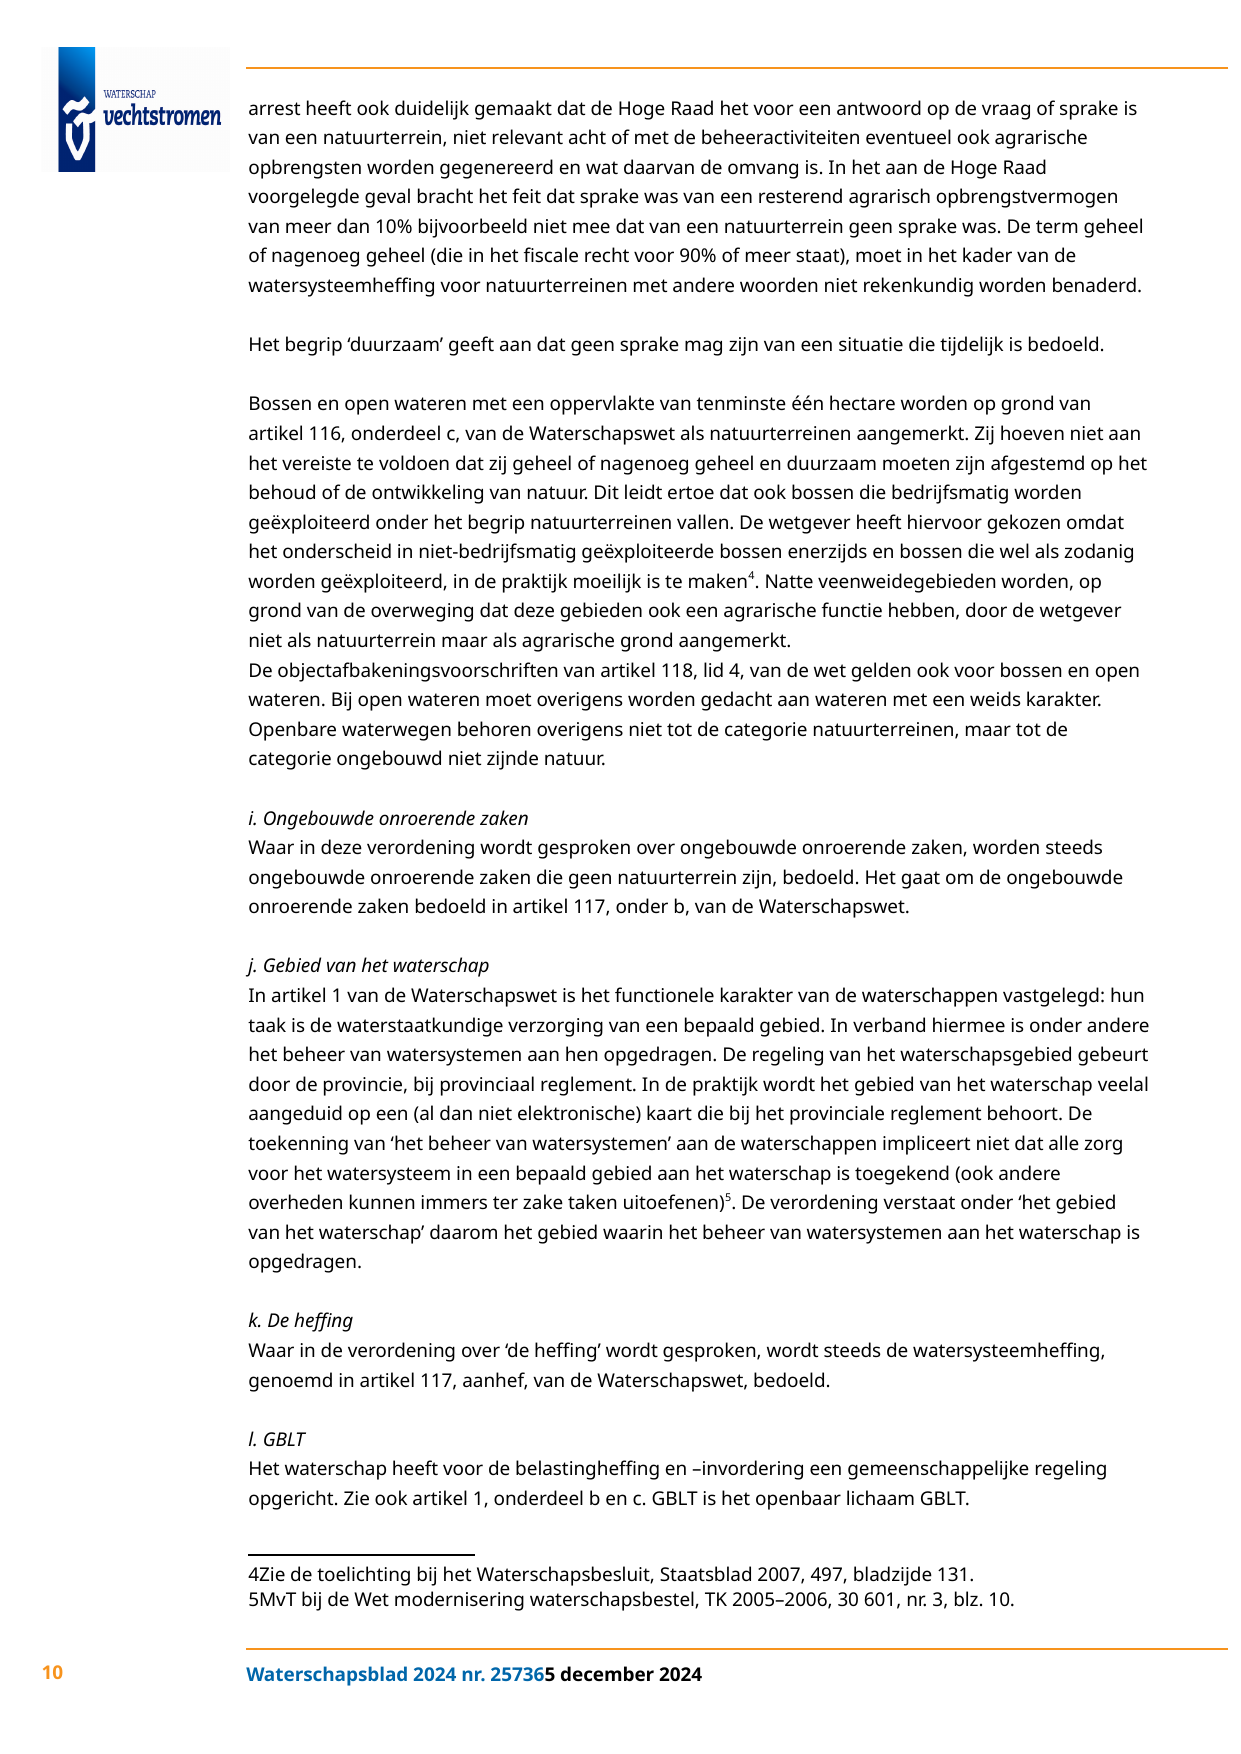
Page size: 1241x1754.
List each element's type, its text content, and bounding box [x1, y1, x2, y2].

text l. GBLT [248, 1426, 1152, 1452]
text arrest heeft ook duidelijk gemaakt dat de Hoge Raad het voor een antwoord op de vraag of sprake is van een natuurterrein, niet relevant acht of met de beheeractiviteiten eventueel ook agrarische opbrengsten worden gegenereerd en wat daarvan de omvang is. In het aan de Hoge Raad voorgelegde geval bracht het feit dat sprake was van een resterend agrarisch opbrengstvermogen van meer dan 10% bijvoorbeeld niet mee dat van een natuurterrein geen sprake was. De term geheel of nagenoeg geheel (die in het fiscale recht voor 90% of meer staat), moet in het kader van de watersysteemheffing voor natuurterreinen met andere woorden niet rekenkundig worden benaderd. [248, 95, 1152, 298]
picture [41, 47, 231, 172]
text Waar in de verordening over ‘de heffing’ wordt gesproken, wordt steeds de watersysteemheffing, genoemd in artikel 117, aanhef, van de Waterschapswet, bedoeld. [248, 1337, 1152, 1393]
text Het waterschap heeft voor de belastingheffing en –invordering een gemeenschappelijke regeling opgericht. Zie ook artikel 1, onderdeel b en c. GBLT is het openbaar lichaam GBLT. [248, 1456, 1152, 1511]
text Het begrip ‘duurzaam’ geeft aan dat geen sprake mag zijn van een situatie die tijdelijk is bedoeld. [248, 331, 1152, 357]
text Zie de toelichting bij het Waterschapsbesluit, Staatsblad 2007, 497, bladzijde 131. [248, 1561, 1152, 1586]
text De objectafbakeningsvoorschriften van artikel 118, lid 4, van de wet gelden ook voor bossen en open wateren. Bij open wateren moet overigens worden gedacht aan wateren met een weids karakter. Openbare waterwegen behoren overigens niet tot de categorie natuurterreinen, maar tot de categorie ongebouwd niet zijnde natuur. [248, 657, 1152, 771]
text MvT bij de Wet modernisering waterschapsbestel, TK 2005–2006, 30 601, nr. 3, blz. 10. [248, 1586, 1152, 1612]
text Bossen en open wateren met een oppervlakte van tenminste één hectare worden op grond van artikel 116, onderdeel c, van de Waterschapswet als natuurterreinen aangemerkt. Zij hoeven niet aan het vereiste te voldoen dat zij geheel of nagenoeg geheel en duurzaam moeten zijn afgestemd op het behoud of de ontwikkeling van natuur. Dit leidt ertoe dat ook bossen die bedrijfsmatig worden geëxploiteerd onder het begrip natuurterreinen vallen. De wetgever heeft hiervoor gekozen omdat het onderscheid in niet-bedrijfsmatig geëxploiteerde bossen enerzijds en bossen die wel als zodanig worden geëxploiteerd, in de praktijk moeilijk is te maken. Natte veenweidegebieden worden, op grond van de overweging dat deze gebieden ook een agrarische functie hebben, door de wetgever niet als natuurterrein maar als agrarische grond aangemerkt. [248, 391, 1152, 653]
text Waar in deze verordening wordt gesproken over ongebouwde onroerende zaken, worden steeds ongebouwde onroerende zaken die geen natuurterrein zijn, bedoeld. Het gaat om de ongebouwde onroerende zaken bedoeld in artikel 117, onder b, van de Waterschapswet. [248, 834, 1152, 919]
text j. Gebied van het waterschap [248, 953, 1152, 978]
text i. Ongebouwde onroerende zaken [248, 805, 1152, 831]
text In artikel 1 van de Waterschapswet is het functionele karakter van de waterschappen vastgelegd: hun taak is de waterstaatkundige verzorging van een bepaald gebied. In verband hiermee is onder andere het beheer van watersystemen aan hen opgedragen. De regeling van het waterschapsgebied gebeurt door de provincie, bij provinciaal reglement. In de praktijk wordt het gebied van het waterschap veelal aangeduid op een (al dan niet elektronische) kaart die bij het provinciale reglement behoort. De toekenning van ‘het beheer van watersystemen’ aan de waterschappen impliceert niet dat alle zorg voor het watersysteem in een bepaald gebied aan het waterschap is toegekend (ook andere overheden kunnen immers ter zake taken uitoefenen). De verordening verstaat onder ‘het gebied van het waterschap’ daarom het gebied waarin het beheer van watersystemen aan het waterschap is opgedragen. [248, 982, 1152, 1274]
text k. De heffing [248, 1308, 1152, 1333]
